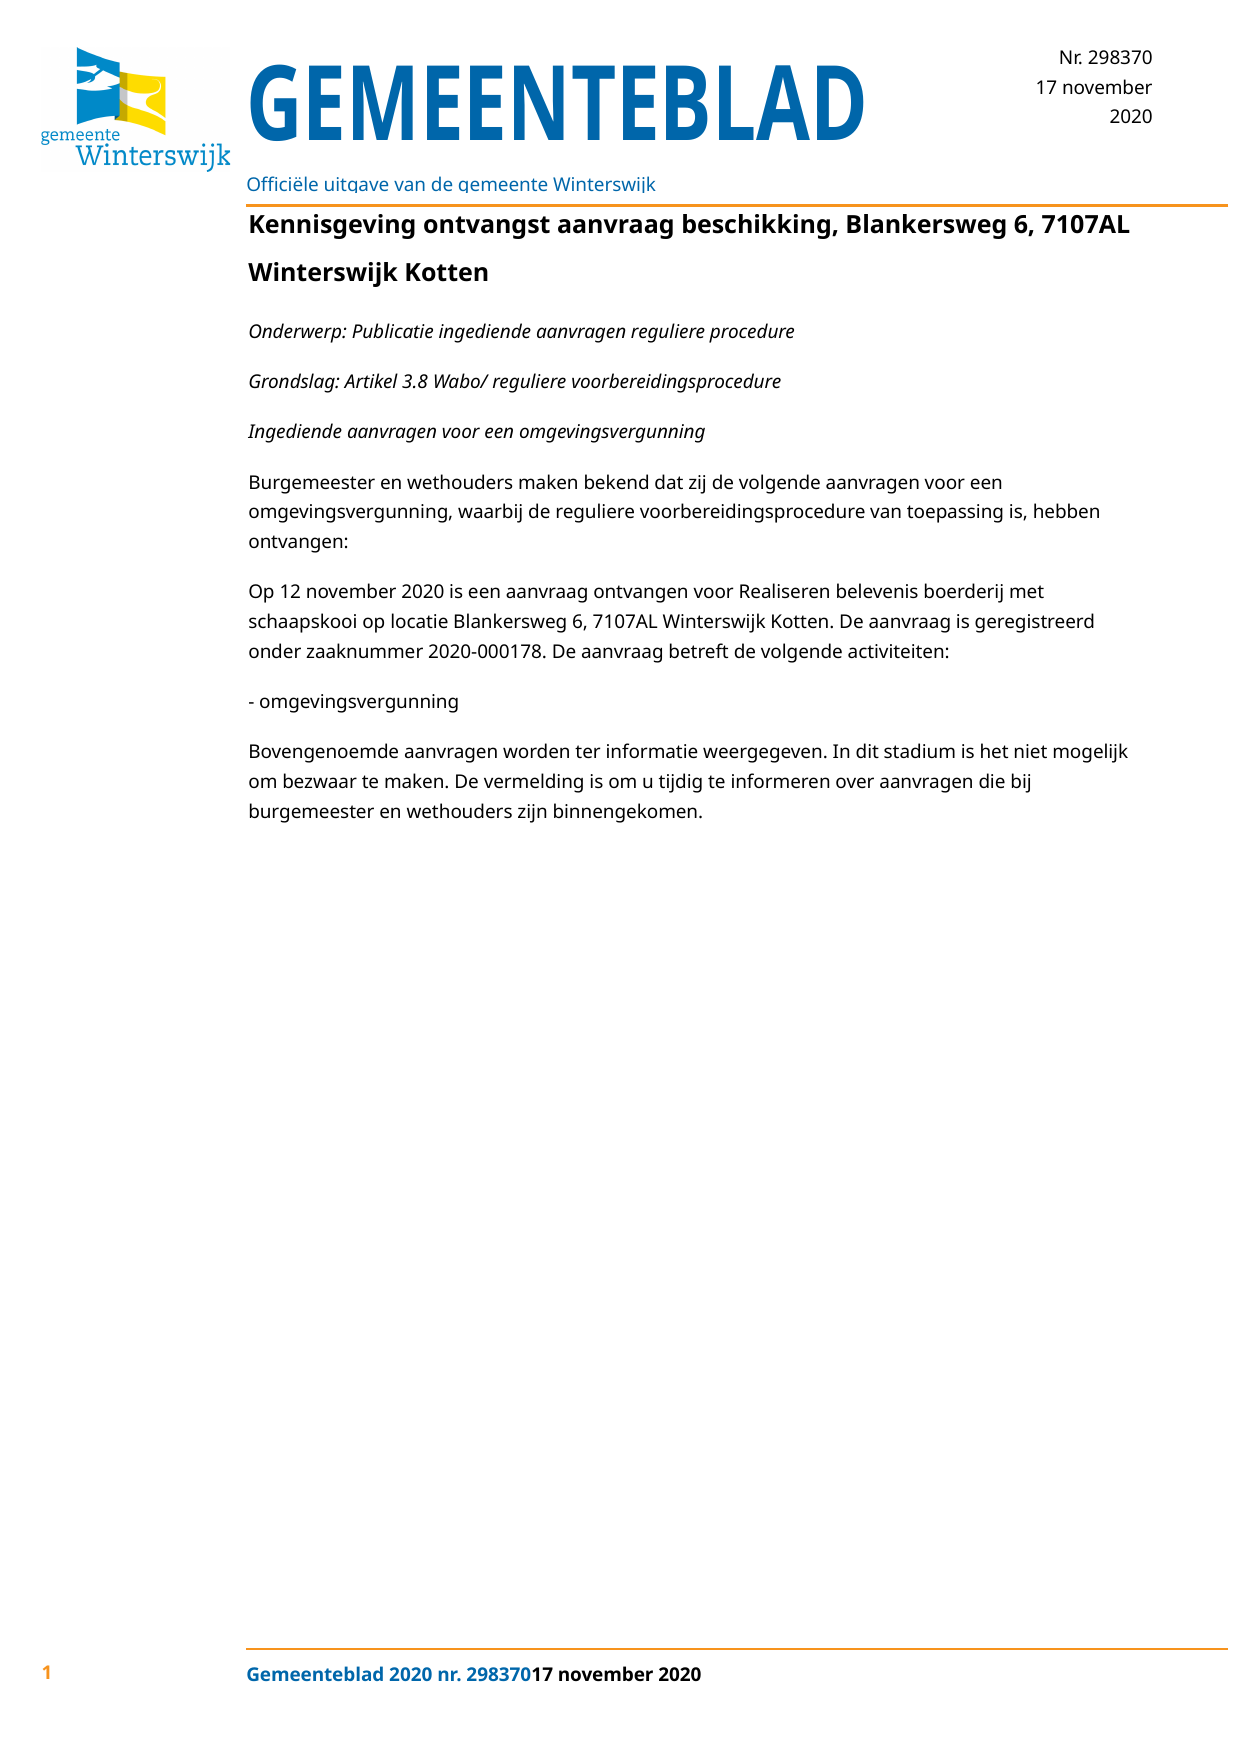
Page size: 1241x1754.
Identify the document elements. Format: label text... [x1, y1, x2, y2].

text Kennisgeving ontvangst aanvraag beschikking, Blankersweg 6, 7107AL Winterswijk Kotten [248, 207, 1152, 288]
text Onderwerp: Publicatie ingediende aanvragen reguliere procedure [248, 318, 1152, 344]
text Grondslag: Artikel 3.8 Wabo/ reguliere voorbereidingsprocedure [248, 368, 1152, 394]
text Op 12 november 2020 is een aanvraag ontvangen voor Realiseren belevenis boerderij met schaapskooi op locatie Blankersweg 6, 7107AL Winterswijk Kotten. De aanvraag is geregistreerd onder zaaknummer 2020-000178. De aanvraag betreft de volgende activiteiten: [248, 579, 1152, 664]
text Burgemeester en wethouders maken bekend dat zij de volgende aanvragen voor een omgevingsvergunning, waarbij de reguliere voorbereidingsprocedure van toepassing is, hebben ontvangen: [248, 469, 1152, 554]
text Ingediende aanvragen voor een omgevingsvergunning [248, 419, 1152, 444]
text Bovengenoemde aanvragen worden ter informatie weergegeven. In dit stadium is het niet mogelijk om bezwaar te maken. De vermelding is om u tijdig te informeren over aanvragen die bij burgemeester en wethouders zijn binnengekomen. [248, 739, 1152, 824]
text - omgevingsvergunning [248, 688, 1152, 714]
picture [41, 47, 231, 172]
picture [225, 153, 231, 162]
